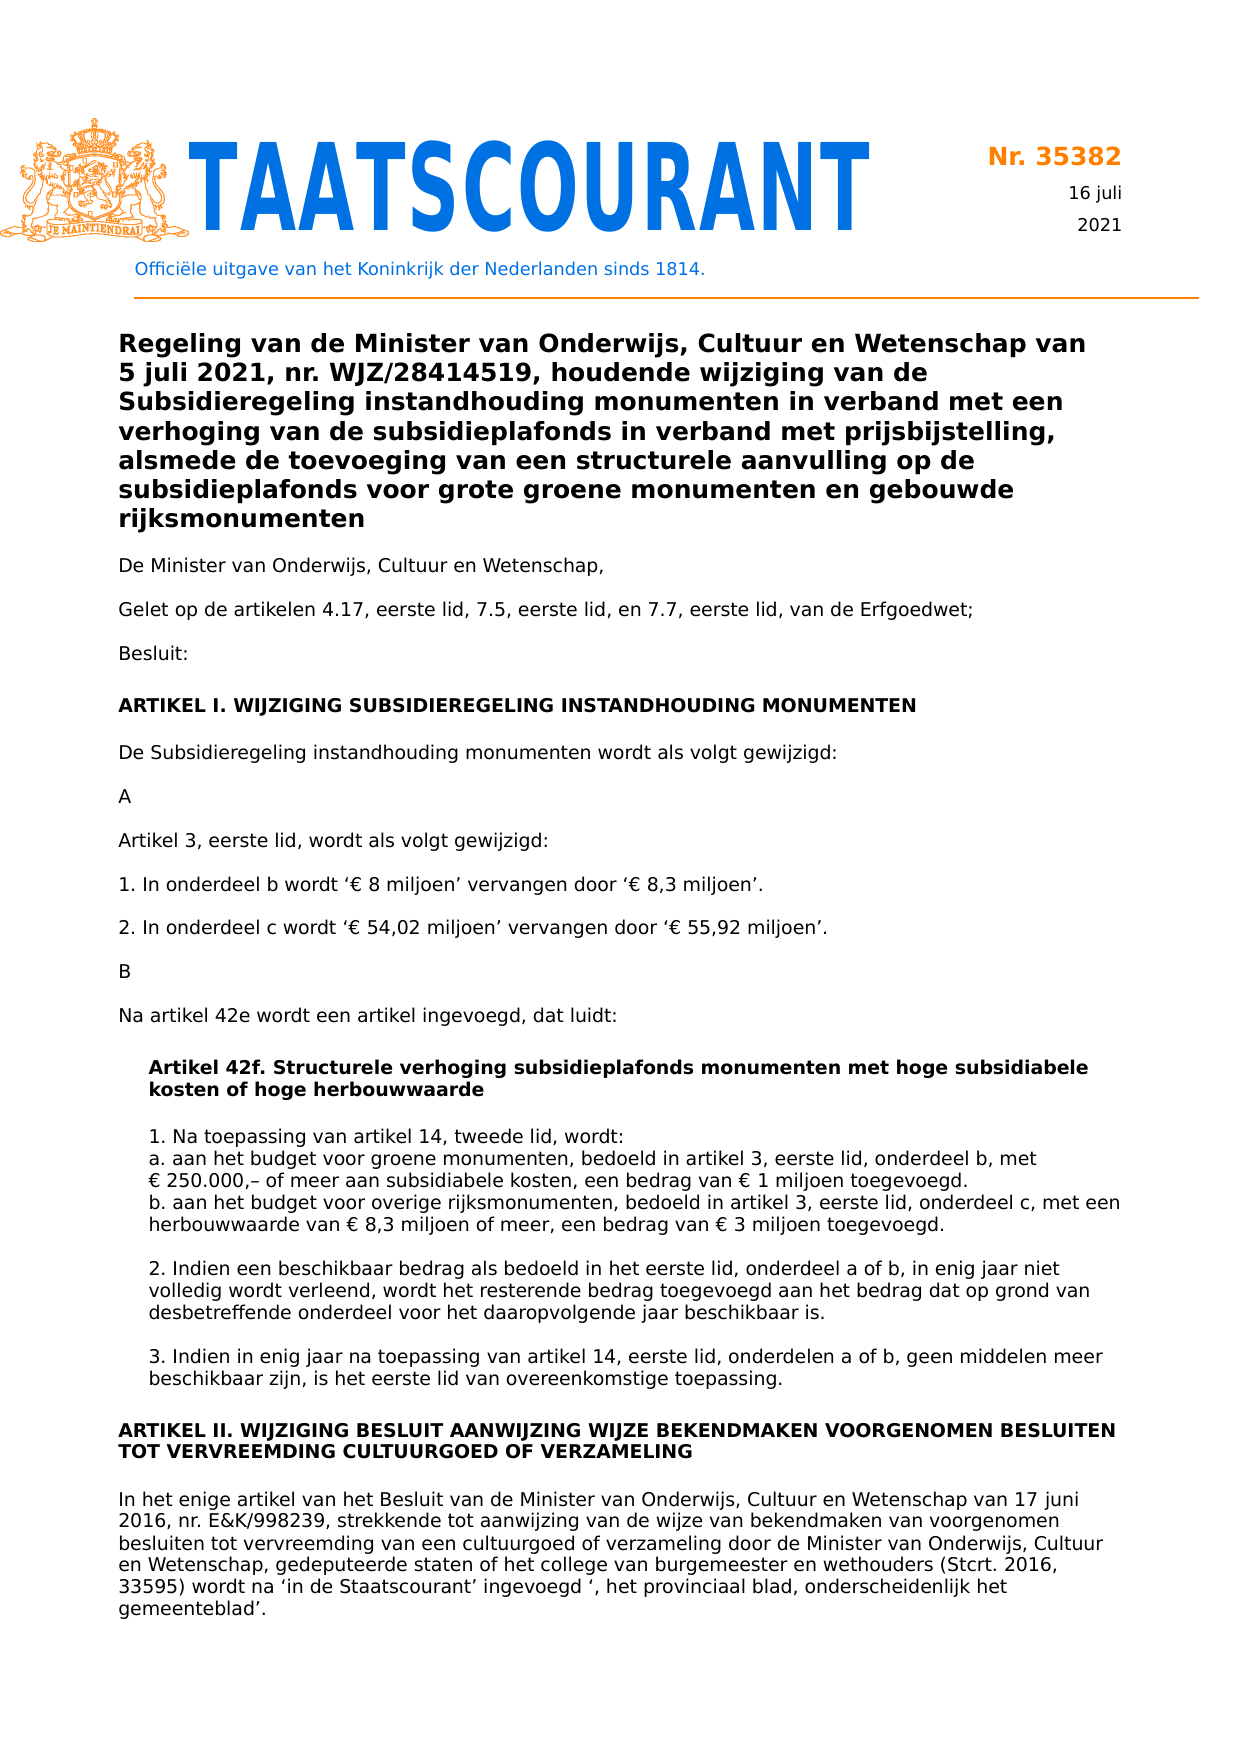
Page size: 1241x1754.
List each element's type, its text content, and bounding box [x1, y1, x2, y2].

picture [0, 118, 189, 242]
subtitle Regeling van de Minister van Onderwijs, Cultuur en Wetenschap van 5 juli 2021, nr. WJZ/28414519, houdende wijziging van de Subsidieregeling instandhouding monumenten in verband met een verhoging van de subsidieplafonds in verband met prijsbijstelling, alsmede de toevoeging van een structurele aanvulling op de subsidieplafonds voor grote groene monumenten en gebouwde rijksmonumenten [118, 329, 1122, 533]
text De Subsidieregeling instandhouding monumenten wordt als volgt gewijzigd: [118, 742, 1122, 764]
text Gelet op de artikelen 4.17, eerste lid, 7.5, eerste lid, en 7.7, eerste lid, van de Erfgoedwet; [118, 599, 1122, 621]
text 1. Na toepassing van artikel 14, tweede lid, wordt: [148, 1126, 1122, 1148]
table_header [0, 242, 134, 297]
text In het enige artikel van het Besluit van de Minister van Onderwijs, Cultuur en Wetenschap van 17 juni 2016, nr. E&K/998239, strekkende tot aanwijzing van de wijze van bekendmaken van voorgenomen besluiten tot vervreemding van een cultuurgoed of verzameling door de Minister van Onderwijs, Cultuur en Wetenschap, gedeputeerde staten of het college van burgemeester en wethouders (Stcrt. 2016, 33595) wordt na ‘in de Staatscourant’ ingevoegd ‘, het provinciaal blad, onderscheidenlijk het gemeenteblad’. [118, 1488, 1122, 1620]
text De Minister van Onderwijs, Cultuur en Wetenschap, [118, 555, 1122, 577]
text Besluit: [118, 643, 1122, 665]
text A [118, 786, 1122, 808]
text 1. In onderdeel b wordt ‘€ 8 miljoen’ vervangen door ‘€ 8,3 miljoen’. [118, 873, 1122, 895]
text B [118, 961, 1122, 983]
text 3. Indien in enig jaar na toepassing van artikel 14, eerste lid, onderdelen a of b, geen middelen meer beschikbaar zijn, is het eerste lid van overeenkomstige toepassing. [148, 1346, 1122, 1389]
subtitle ARTIKEL I. WIJZIGING SUBSIDIEREGELING INSTANDHOUDING MONUMENTEN [118, 695, 1122, 717]
text a. aan het budget voor groene monumenten, bedoeld in artikel 3, eerste lid, onderdeel b, met € 250.000,– of meer aan subsidiabele kosten, een bedrag van € 1 miljoen toegevoegd. [148, 1148, 1122, 1192]
table_header Nr. 35382 [939, 118, 1199, 177]
table_header STAATSCOURANT [134, 118, 939, 259]
subtitle ARTIKEL II. WIJZIGING BESLUIT AANWIJZING WIJZE BEKENDMAKEN VOORGENOMEN BESLUITEN TOT VERVREEMDING CULTUURGOED OF VERZAMELING [118, 1419, 1122, 1463]
text b. aan het budget voor overige rijksmonumenten, bedoeld in artikel 3, eerste lid, onderdeel c, met een herbouwwaarde van € 8,3 miljoen of meer, een bedrag van € 3 miljoen toegevoegd. [148, 1192, 1122, 1236]
subtitle Artikel 42f. Structurele verhoging subsidieplafonds monumenten met hoge subsidiabele kosten of hoge herbouwwaarde [148, 1057, 1122, 1101]
text 2. Indien een beschikbaar bedrag als bedoeld in het eerste lid, onderdeel a of b, in enig jaar niet volledig wordt verleend, wordt het resterende bedrag toegevoegd aan het bedrag dat op grond van desbetreffende onderdeel voor het daaropvolgende jaar beschikbaar is. [148, 1258, 1122, 1324]
table_cell Officiële uitgave van het Koninkrijk der Nederlanden sinds 1814. [134, 259, 1199, 297]
table_cell 16 juli [939, 177, 1199, 209]
text Na artikel 42e wordt een artikel ingevoegd, dat luidt: [118, 1005, 1122, 1027]
table_cell 2021 [939, 209, 1199, 259]
text Artikel 3, eerste lid, wordt als volgt gewijzigd: [118, 829, 1122, 852]
text 2. In onderdeel c wordt ‘€ 54,02 miljoen’ vervangen door ‘€ 55,92 miljoen’. [118, 917, 1122, 939]
